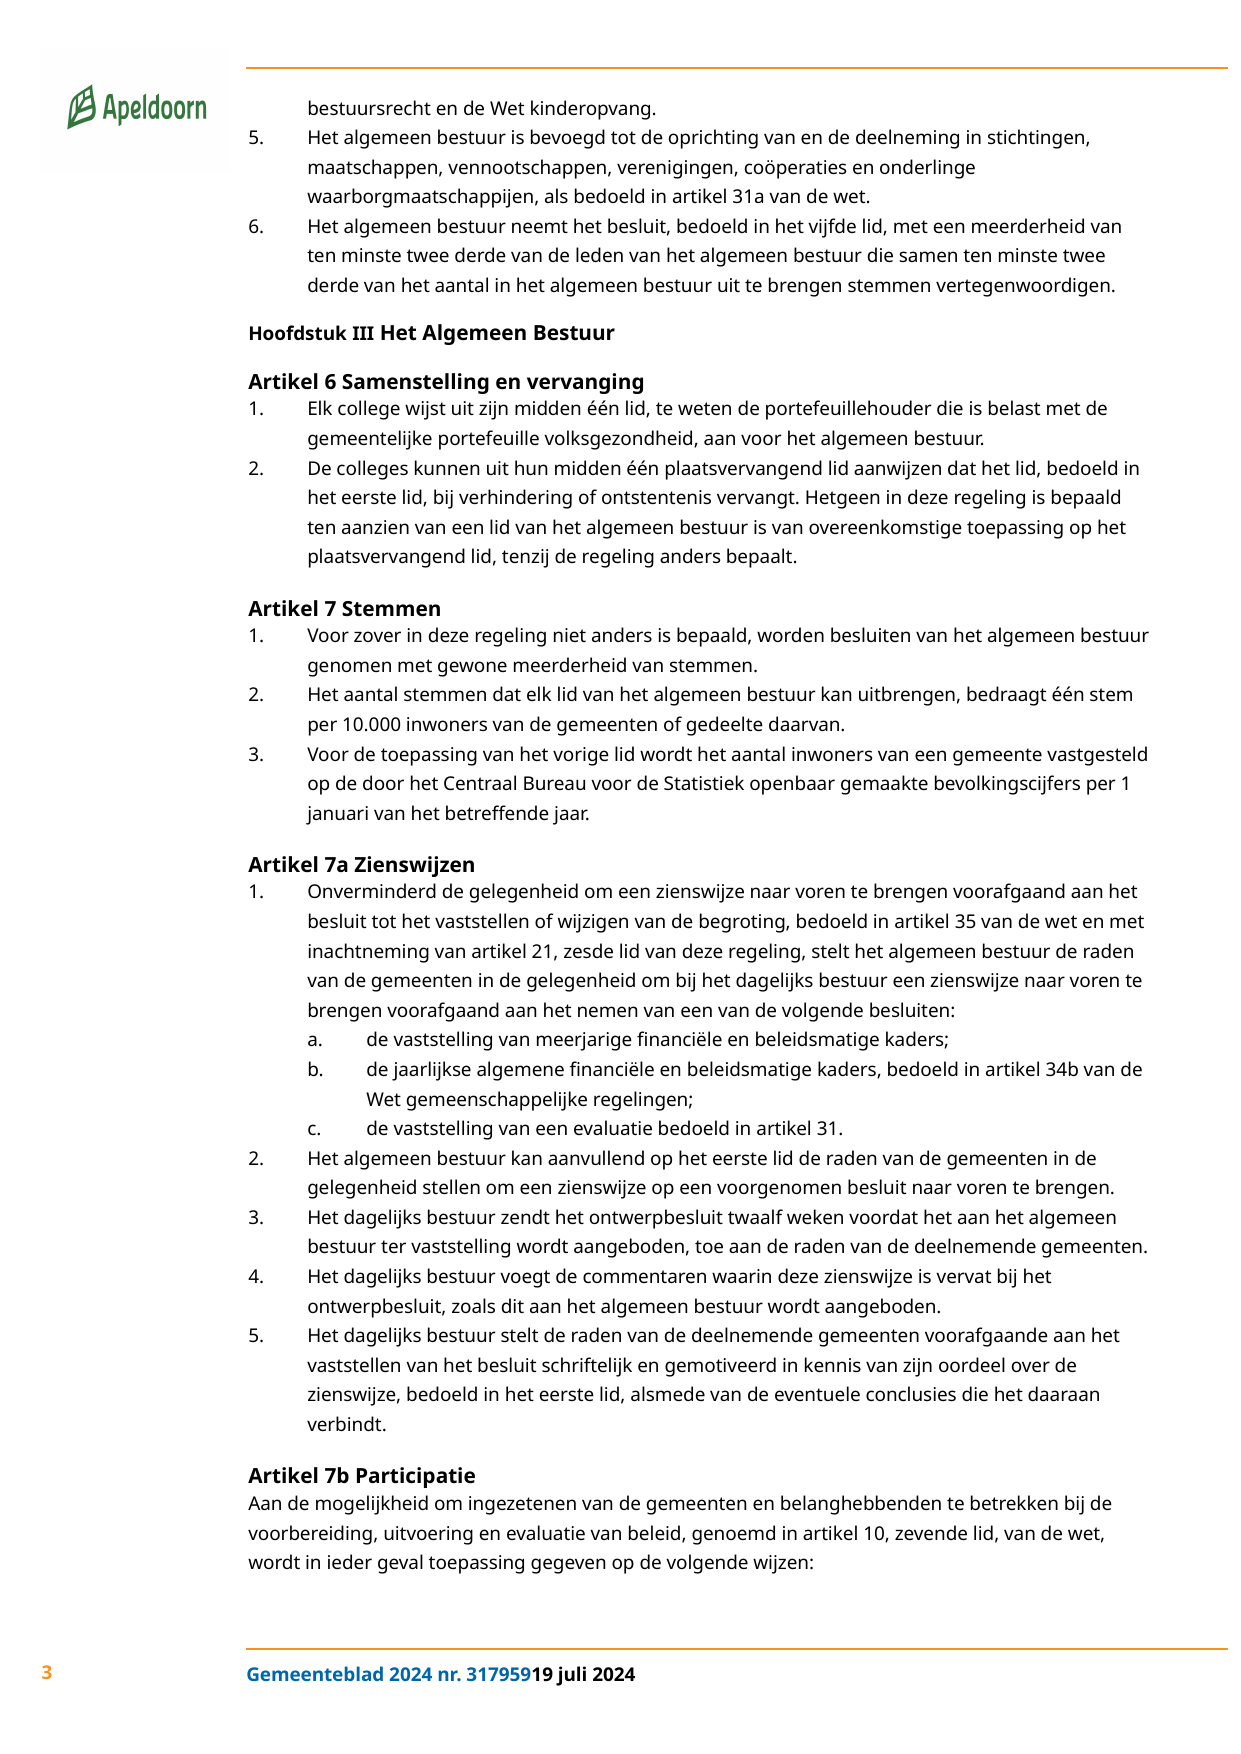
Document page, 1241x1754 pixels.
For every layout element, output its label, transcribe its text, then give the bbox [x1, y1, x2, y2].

list Onverminderd de gelegenheid om een zienswijze naar voren te brengen voorafgaand aan het besluit tot het vaststellen of wijzigen van de begroting, bedoeld in artikel 35 van de wet en met inachtneming van artikel 21, zesde lid van deze regeling, stelt het algemeen bestuur de raden van de gemeenten in de gelegenheid om bij het dagelijks bestuur een zienswijze naar voren te brengen voorafgaand aan het nemen van een van de volgende besluiten: [248, 879, 1152, 1023]
list Het dagelijks bestuur zendt het ontwerpbesluit twaalf weken voordat het aan het algemeen bestuur ter vaststelling wordt aangeboden, toe aan de raden van de deelnemende gemeenten. [248, 1204, 1152, 1259]
list Het algemeen bestuur neemt het besluit, bedoeld in het vijfde lid, met een meerderheid van ten minste twee derde van de leden van het algemeen bestuur die samen ten minste twee derde van het aantal in het algemeen bestuur uit te brengen stemmen vertegenwoordigen. [248, 213, 1152, 298]
text Aan de mogelijkheid om ingezetenen van de gemeenten en belanghebbenden te betrekken bij de voorbereiding, uitvoering en evaluatie van beleid, genoemd in artikel 10, zevende lid, van de wet, wordt in ieder geval toepassing gegeven op de volgende wijzen: [248, 1490, 1152, 1575]
list Het algemeen bestuur is bevoegd tot de oprichting van en de deelneming in stichtingen, maatschappen, vennootschappen, verenigingen, coöperaties en onderlinge waarborgmaatschappijen, als bedoeld in artikel 31a van de wet. [248, 124, 1152, 209]
text Hoofdstuk III Het Algemeen Bestuur [248, 318, 1152, 346]
text Artikel 7a Zienswijzen [248, 850, 1152, 879]
list Voor de toepassing van het vorige lid wordt het aantal inwoners van een gemeente vastgesteld op de door het Centraal Bureau voor de Statistiek openbaar gemaakte bevolkingscijfers per 1 januari van het betreffende jaar. [248, 741, 1152, 826]
list de vaststelling van een evaluatie bedoeld in artikel 31. [307, 1115, 1152, 1141]
list Het aantal stemmen dat elk lid van het algemeen bestuur kan uitbrengen, bedraagt één stem per 10.000 inwoners van de gemeenten of gedeelte daarvan. [248, 682, 1152, 737]
list Het dagelijks bestuur voegt de commentaren waarin deze zienswijze is vervat bij het ontwerpbesluit, zoals dit aan het algemeen bestuur wordt aangeboden. [248, 1263, 1152, 1319]
list Voor zover in deze regeling niet anders is bepaald, worden besluiten van het algemeen bestuur genomen met gewone meerderheid van stemmen. [248, 622, 1152, 678]
text Artikel 6 Samenstelling en vervanging [248, 367, 1152, 396]
list De colleges kunnen uit hun midden één plaatsvervangend lid aanwijzen dat het lid, bedoeld in het eerste lid, bij verhindering of ontstentenis vervangt. Hetgeen in deze regeling is bepaald ten aanzien van een lid van het algemeen bestuur is van overeenkomstige toepassing op het plaatsvervangend lid, tenzij de regeling anders bepaalt. [248, 455, 1152, 569]
text Artikel 7b Participatie [248, 1462, 1152, 1490]
text Artikel 7 Stemmen [248, 594, 1152, 622]
list de vaststelling van meerjarige financiële en beleidsmatige kaders; [307, 1027, 1152, 1052]
list Het dagelijks bestuur stelt de raden van de deelnemende gemeenten voorafgaande aan het vaststellen van het besluit schriftelijk en gemotiveerd in kennis van zijn oordeel over de zienswijze, bedoeld in het eerste lid, alsmede van de eventuele conclusies die het daaraan verbindt. [248, 1322, 1152, 1437]
list bestuursrecht en de Wet kinderopvang. [248, 95, 1152, 121]
picture [41, 47, 231, 172]
list de jaarlijkse algemene financiële en beleidsmatige kaders, bedoeld in artikel 34b van de Wet gemeenschappelijke regelingen; [307, 1056, 1152, 1112]
list Het algemeen bestuur kan aanvullend op het eerste lid de raden van de gemeenten in de gelegenheid stellen om een zienswijze op een voorgenomen besluit naar voren te brengen. [248, 1145, 1152, 1200]
list Elk college wijst uit zijn midden één lid, te weten de portefeuillehouder die is belast met de gemeentelijke portefeuille volksgezondheid, aan voor het algemeen bestuur. [248, 396, 1152, 451]
